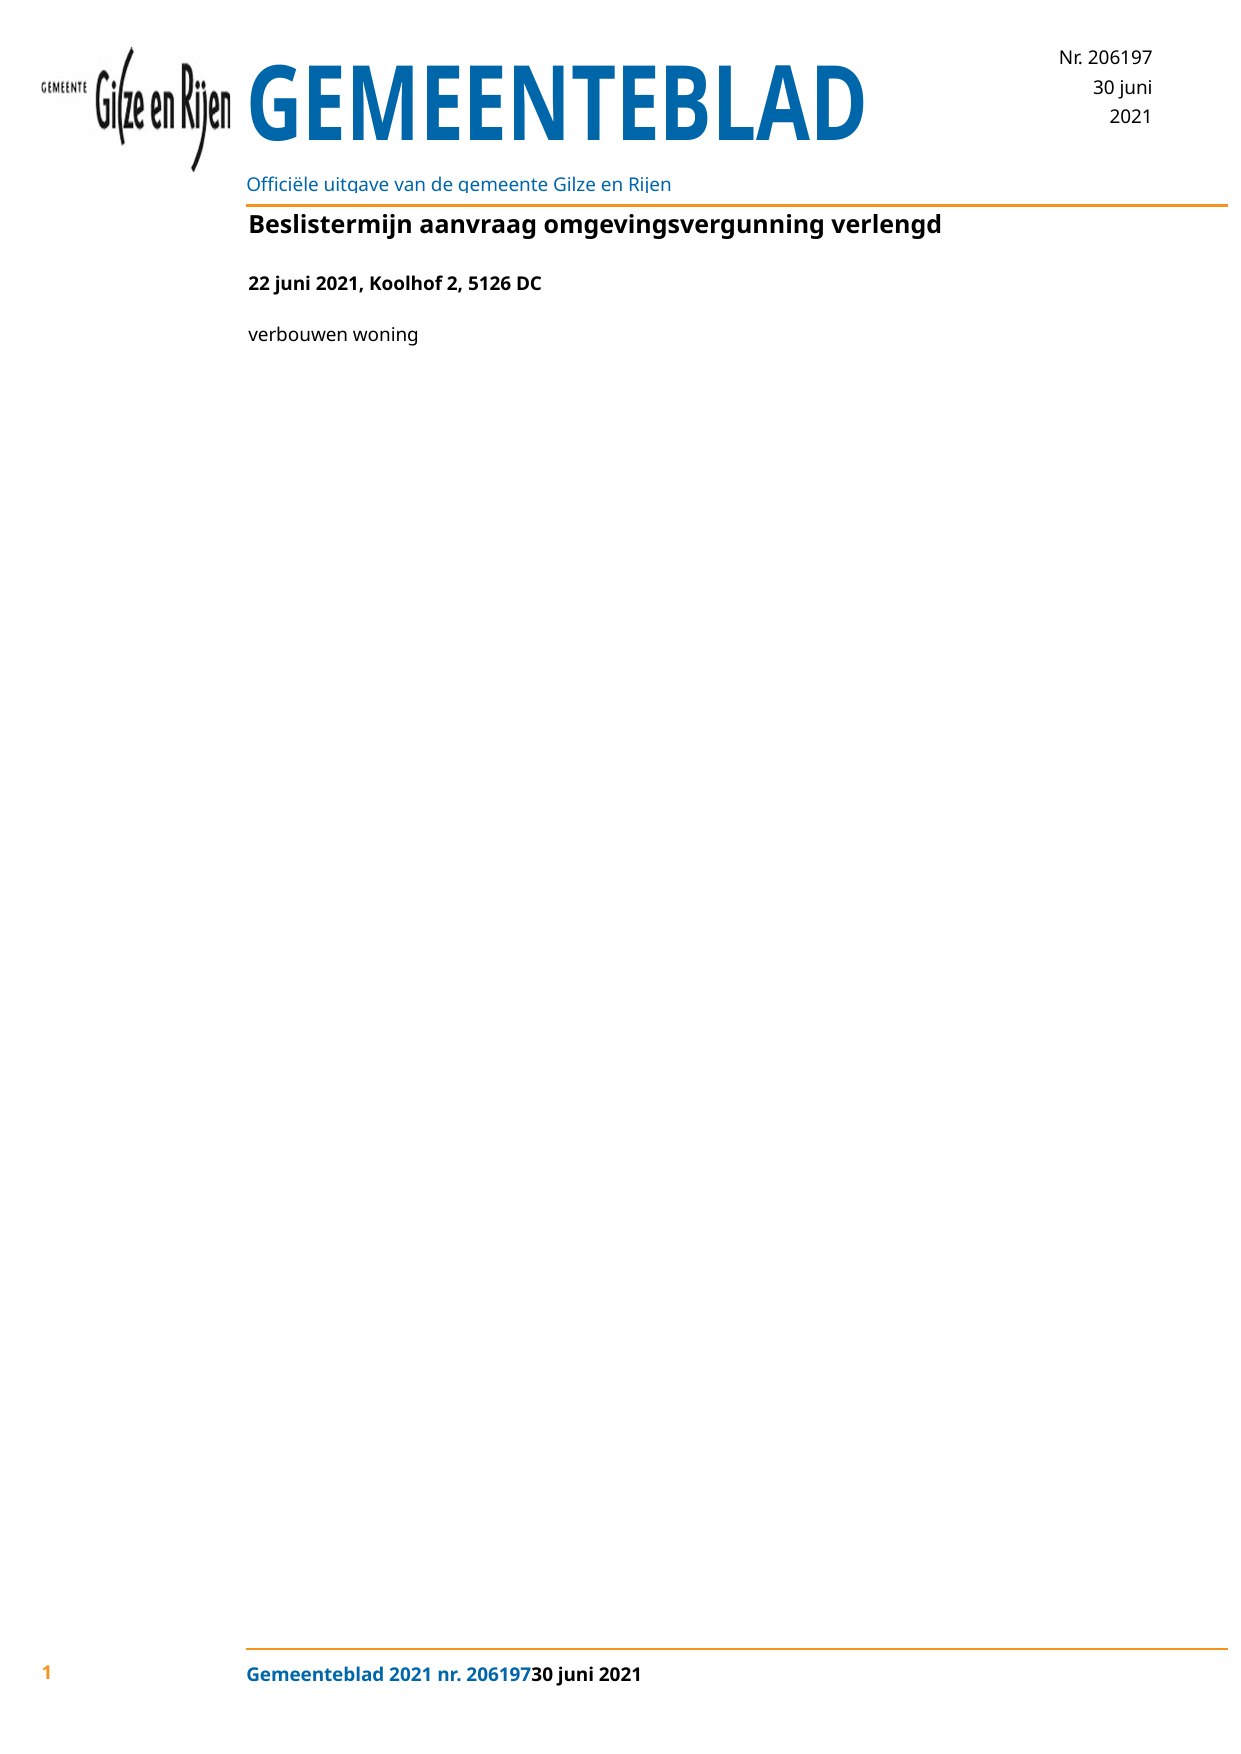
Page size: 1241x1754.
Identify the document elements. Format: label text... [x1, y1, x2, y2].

text Beslistermijn aanvraag omgevingsvergunning verlengd [248, 207, 1152, 241]
picture [41, 47, 231, 172]
text verbouwen woning [248, 321, 1152, 346]
text 22 juni 2021, Koolhof 2, 5126 DC [248, 270, 1152, 296]
